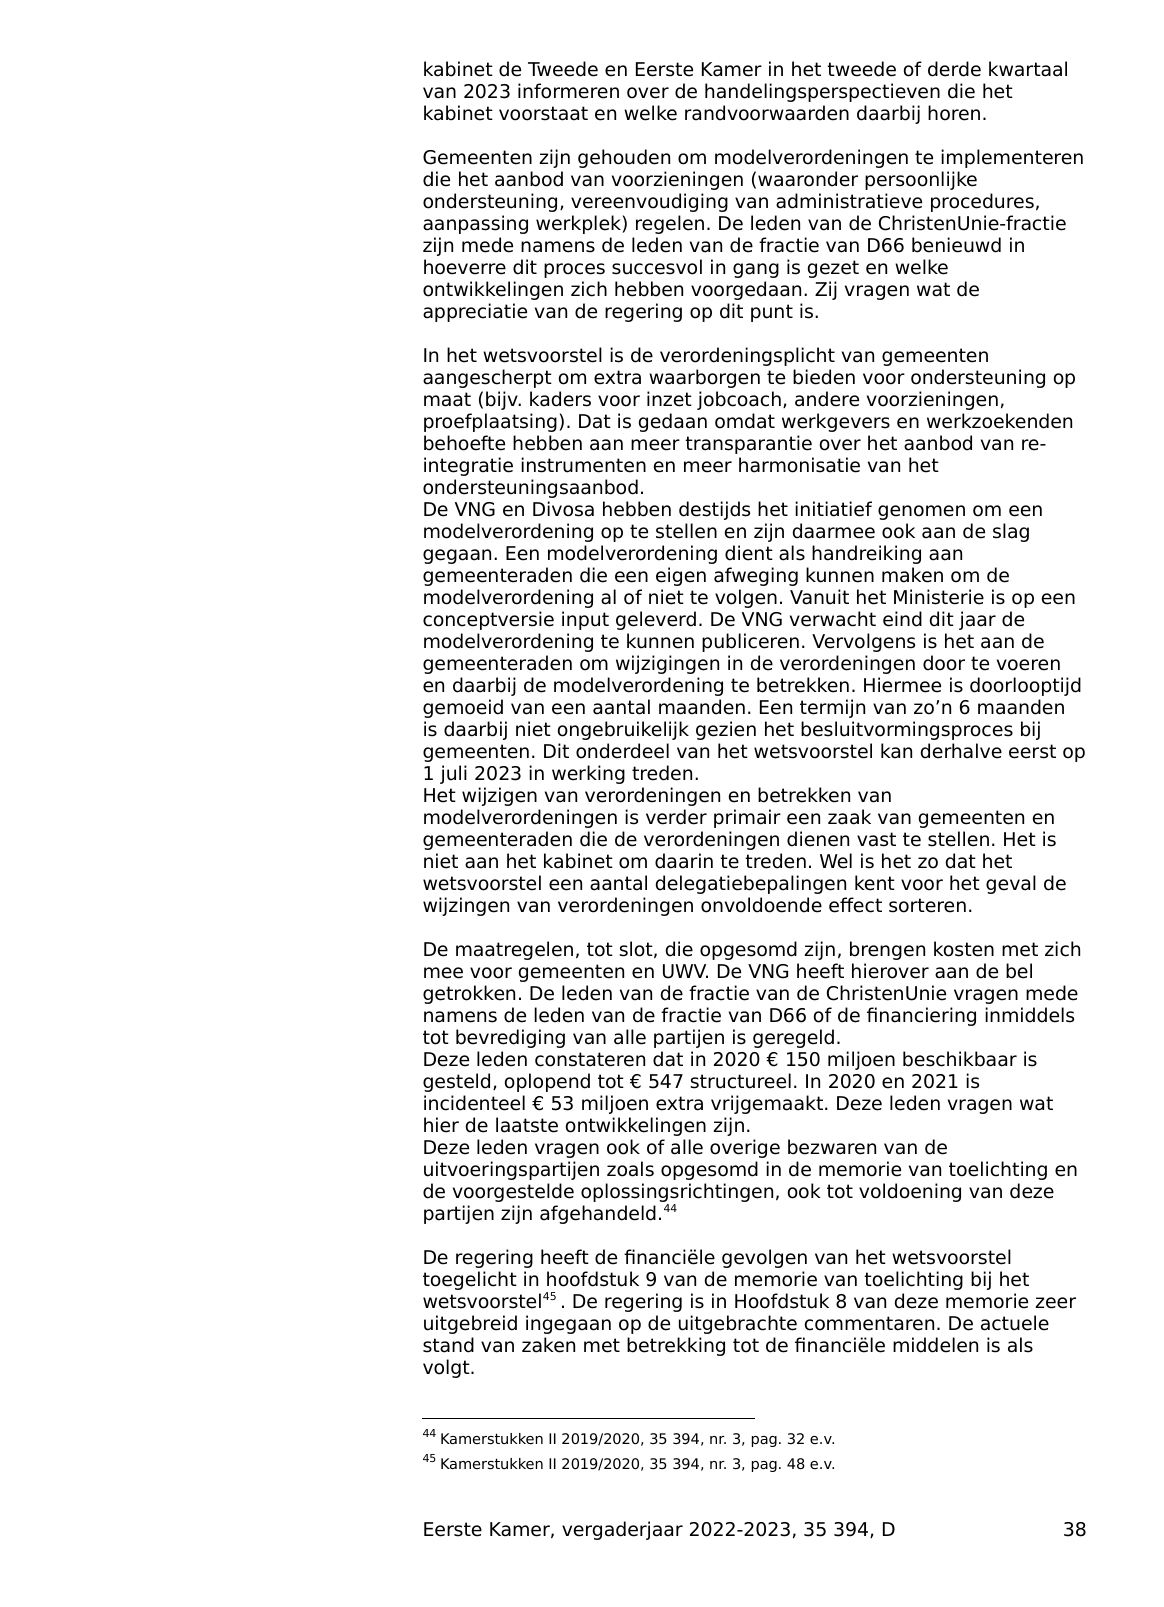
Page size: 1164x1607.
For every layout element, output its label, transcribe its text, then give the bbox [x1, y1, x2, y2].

text Kamerstukken II 2019/2020, 35 394, nr. 3, pag. 48 e.v. [422, 1452, 1087, 1474]
text De regering heeft de financiële gevolgen van het wetsvoorstel toegelicht in hoofdstuk 9 van de memorie van toelichting bij het wetsvoorstel. De regering is in Hoofdstuk 8 van deze memorie zeer uitgebreid ingegaan op de uitgebrachte commentaren. De actuele stand van zaken met betrekking tot de financiële middelen is als volgt. [422, 1247, 1087, 1379]
text Gemeenten zijn gehouden om modelverordeningen te implementeren die het aanbod van voorzieningen (waaronder persoonlijke ondersteuning, vereenvoudiging van administratieve procedures, aanpassing werkplek) regelen. De leden van de ChristenUnie-fractie zijn mede namens de leden van de fractie van D66 benieuwd in hoeverre dit proces succesvol in gang is gezet en welke ontwikkelingen zich hebben voorgedaan. Zij vragen wat de appreciatie van de regering op dit punt is. [422, 147, 1087, 323]
text Het wijzigen van verordeningen en betrekken van modelverordeningen is verder primair een zaak van gemeenten en gemeenteraden die de verordeningen dienen vast te stellen. Het is niet aan het kabinet om daarin te treden. Wel is het zo dat het wetsvoorstel een aantal delegatiebepalingen kent voor het geval de wijzingen van verordeningen onvoldoende effect sorteren. [422, 785, 1087, 917]
text Kamerstukken II 2019/2020, 35 394, nr. 3, pag. 32 e.v. [422, 1427, 1087, 1449]
text Deze leden vragen ook of alle overige bezwaren van de uitvoeringspartijen zoals opgesomd in de memorie van toelichting en de voorgestelde oplossingsrichtingen, ook tot voldoening van deze partijen zijn afgehandeld. [422, 1137, 1087, 1224]
text De VNG en Divosa hebben destijds het initiatief genomen om een modelverordening op te stellen en zijn daarmee ook aan de slag gegaan. Een modelverordening dient als handreiking aan gemeenteraden die een eigen afweging kunnen maken om de modelverordening al of niet te volgen. Vanuit het Ministerie is op een conceptversie input geleverd. De VNG verwacht eind dit jaar de modelverordening te kunnen publiceren. Vervolgens is het aan de gemeenteraden om wijzigingen in de verordeningen door te voeren en daarbij de modelverordening te betrekken. Hiermee is doorlooptijd gemoeid van een aantal maanden. Een termijn van zo’n 6 maanden is daarbij niet ongebruikelijk gezien het besluitvormingsproces bij gemeenten. Dit onderdeel van het wetsvoorstel kan derhalve eerst op 1 juli 2023 in werking treden. [422, 499, 1087, 785]
text De maatregelen, tot slot, die opgesomd zijn, brengen kosten met zich mee voor gemeenten en UWV. De VNG heeft hierover aan de bel getrokken. De leden van de fractie van de ChristenUnie vragen mede namens de leden van de fractie van D66 of de financiering inmiddels tot bevrediging van alle partijen is geregeld. [422, 939, 1087, 1049]
text Deze leden constateren dat in 2020 € 150 miljoen beschikbaar is gesteld, oplopend tot € 547 structureel. In 2020 en 2021 is incidenteel € 53 miljoen extra vrijgemaakt. Deze leden vragen wat hier de laatste ontwikkelingen zijn. [422, 1049, 1087, 1137]
text In het wetsvoorstel is de verordeningsplicht van gemeenten aangescherpt om extra waarborgen te bieden voor ondersteuning op maat (bijv. kaders voor inzet jobcoach, andere voorzieningen, proefplaatsing). Dat is gedaan omdat werkgevers en werkzoekenden behoefte hebben aan meer transparantie over het aanbod van re-integratie instrumenten en meer harmonisatie van het ondersteuningsaanbod. [422, 345, 1087, 499]
text kabinet de Tweede en Eerste Kamer in het tweede of derde kwartaal van 2023 informeren over de handelingsperspectieven die het kabinet voorstaat en welke randvoorwaarden daarbij horen. [422, 59, 1087, 125]
